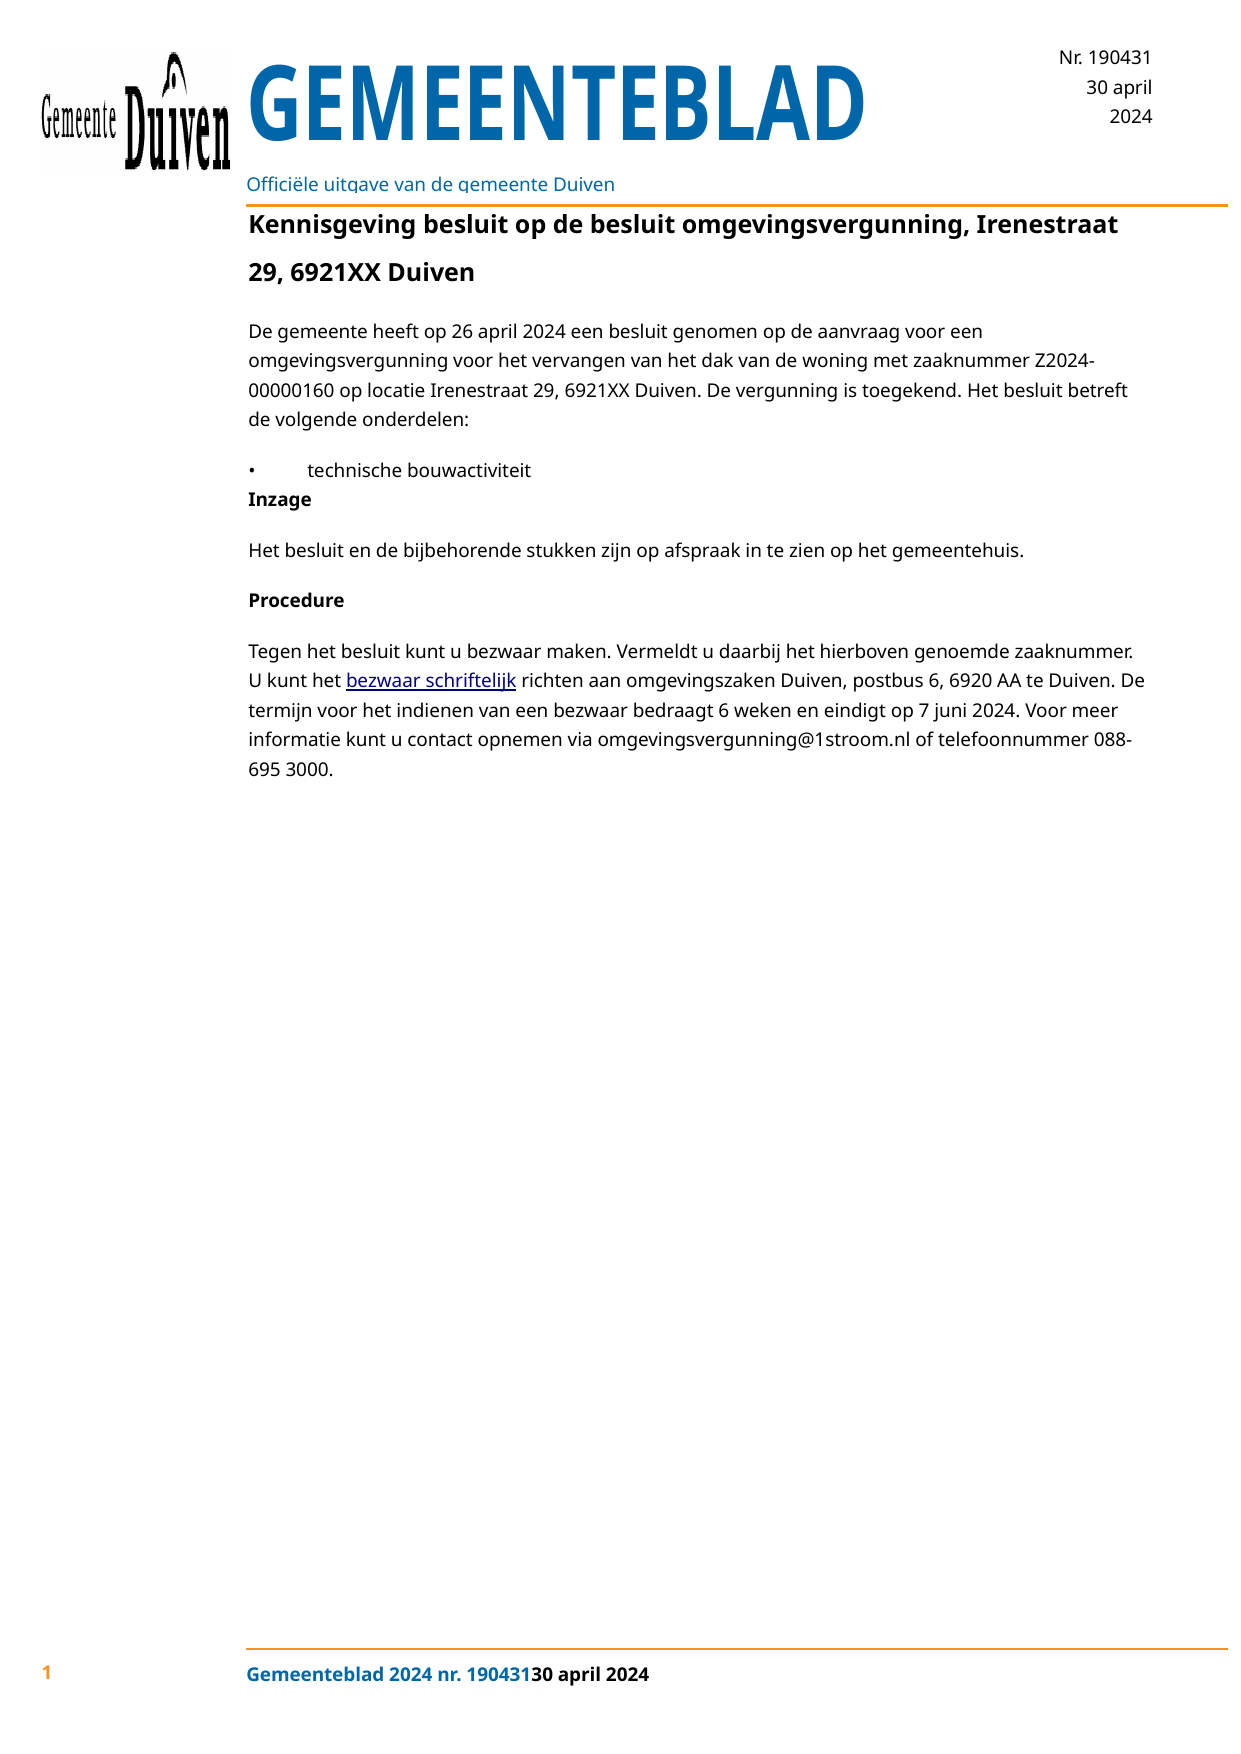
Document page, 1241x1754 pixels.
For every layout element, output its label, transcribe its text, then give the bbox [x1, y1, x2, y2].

text De gemeente heeft op 26 april 2024 een besluit genomen op de aanvraag voor een omgevingsvergunning voor het vervangen van het dak van de woning met zaaknummer Z2024-00000160 op locatie Irenestraat 29, 6921XX Duiven. De vergunning is toegekend. Het besluit betreft de volgende onderdelen: [248, 318, 1152, 432]
picture [41, 47, 231, 172]
text Het besluit en de bijbehorende stukken zijn op afspraak in te zien op het gemeentehuis. [248, 537, 1152, 563]
list technische bouwactiviteit [248, 457, 1152, 483]
text Inzage [248, 487, 1152, 512]
text Tegen het besluit kunt u bezwaar maken. Vermeldt u daarbij het hierboven genoemde zaaknummer. U kunt het bezwaar schriftelijk richten aan omgevingszaken Duiven, postbus 6, 6920 AA te Duiven. De termijn voor het indienen van een bezwaar bedraagt 6 weken en eindigt op 7 juni 2024. Voor meer informatie kunt u contact opnemen via omgevingsvergunning@1stroom.nl of telefoonnummer 088-695 3000. [248, 638, 1152, 782]
text Procedure [248, 587, 1152, 613]
text Kennisgeving besluit op de besluit omgevingsvergunning, Irenestraat 29, 6921XX Duiven [248, 207, 1152, 288]
